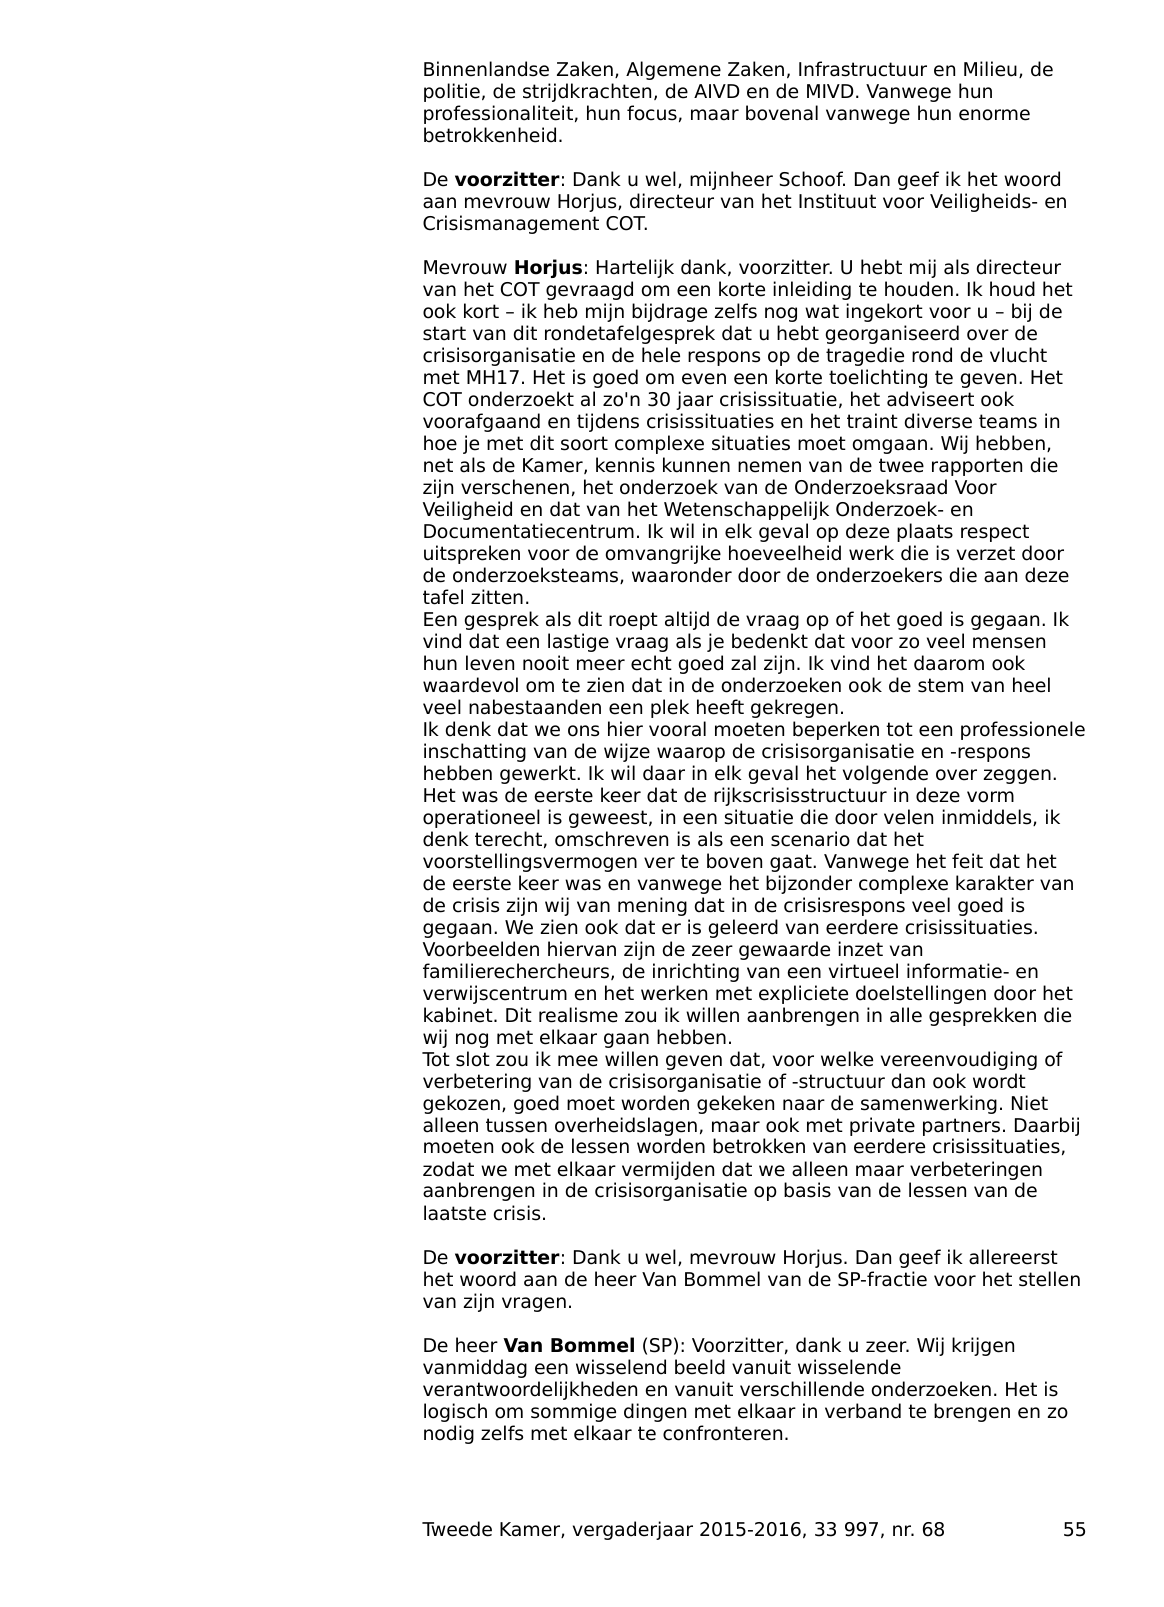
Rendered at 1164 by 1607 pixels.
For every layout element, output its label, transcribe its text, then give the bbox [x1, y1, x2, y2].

text Mevrouw Horjus: Hartelijk dank, voorzitter. U hebt mij als directeur van het COT gevraagd om een korte inleiding te houden. Ik houd het ook kort – ik heb mijn bijdrage zelfs nog wat ingekort voor u – bij de start van dit rondetafelgesprek dat u hebt georganiseerd over de crisisorganisatie en de hele respons op de tragedie rond de vlucht met MH17. Het is goed om even een korte toelichting te geven. Het COT onderzoekt al zo'n 30 jaar crisissituatie, het adviseert ook voorafgaand en tijdens crisissituaties en het traint diverse teams in hoe je met dit soort complexe situaties moet omgaan. Wij hebben, net als de Kamer, kennis kunnen nemen van de twee rapporten die zijn verschenen, het onderzoek van de Onderzoeksraad Voor Veiligheid en dat van het Wetenschappelijk Onderzoek- en Documentatiecentrum. Ik wil in elk geval op deze plaats respect uitspreken voor de omvangrijke hoeveelheid werk die is verzet door de onderzoeksteams, waaronder door de onderzoekers die aan deze tafel zitten. [422, 257, 1087, 609]
text Binnenlandse Zaken, Algemene Zaken, Infrastructuur en Milieu, de politie, de strijdkrachten, de AIVD en de MIVD. Vanwege hun professionaliteit, hun focus, maar bovenal vanwege hun enorme betrokkenheid. [422, 59, 1087, 147]
text Tot slot zou ik mee willen geven dat, voor welke vereenvoudiging of verbetering van de crisisorganisatie of -structuur dan ook wordt gekozen, goed moet worden gekeken naar de samenwerking. Niet alleen tussen overheidslagen, maar ook met private partners. Daarbij moeten ook de lessen worden betrokken van eerdere crisissituaties, zodat we met elkaar vermijden dat we alleen maar verbeteringen aanbrengen in de crisisorganisatie op basis van de lessen van de laatste crisis. [422, 1048, 1087, 1224]
text Ik denk dat we ons hier vooral moeten beperken tot een professionele inschatting van de wijze waarop de crisisorganisatie en -respons hebben gewerkt. Ik wil daar in elk geval het volgende over zeggen. Het was de eerste keer dat de rijkscrisisstructuur in deze vorm operationeel is geweest, in een situatie die door velen inmiddels, ik denk terecht, omschreven is als een scenario dat het voorstellingsvermogen ver te boven gaat. Vanwege het feit dat het de eerste keer was en vanwege het bijzonder complexe karakter van de crisis zijn wij van mening dat in de crisisrespons veel goed is gegaan. We zien ook dat er is geleerd van eerdere crisissituaties. Voorbeelden hiervan zijn de zeer gewaarde inzet van familierechercheurs, de inrichting van een virtueel informatie- en verwijscentrum en het werken met expliciete doelstellingen door het kabinet. Dit realisme zou ik willen aanbrengen in alle gesprekken die wij nog met elkaar gaan hebben. [422, 719, 1087, 1048]
text De voorzitter: Dank u wel, mevrouw Horjus. Dan geef ik allereerst het woord aan de heer Van Bommel van de SP-fractie voor het stellen van zijn vragen. [422, 1247, 1087, 1312]
text Een gesprek als dit roept altijd de vraag op of het goed is gegaan. Ik vind dat een lastige vraag als je bedenkt dat voor zo veel mensen hun leven nooit meer echt goed zal zijn. Ik vind het daarom ook waardevol om te zien dat in de onderzoeken ook de stem van heel veel nabestaanden een plek heeft gekregen. [422, 609, 1087, 719]
text De voorzitter: Dank u wel, mijnheer Schoof. Dan geef ik het woord aan mevrouw Horjus, directeur van het Instituut voor Veiligheids- en Crisismanagement COT. [422, 169, 1087, 235]
text De heer Van Bommel (SP): Voorzitter, dank u zeer. Wij krijgen vanmiddag een wisselend beeld vanuit wisselende verantwoordelijkheden en vanuit verschillende onderzoeken. Het is logisch om sommige dingen met elkaar in verband te brengen en zo nodig zelfs met elkaar te confronteren. [422, 1335, 1087, 1444]
